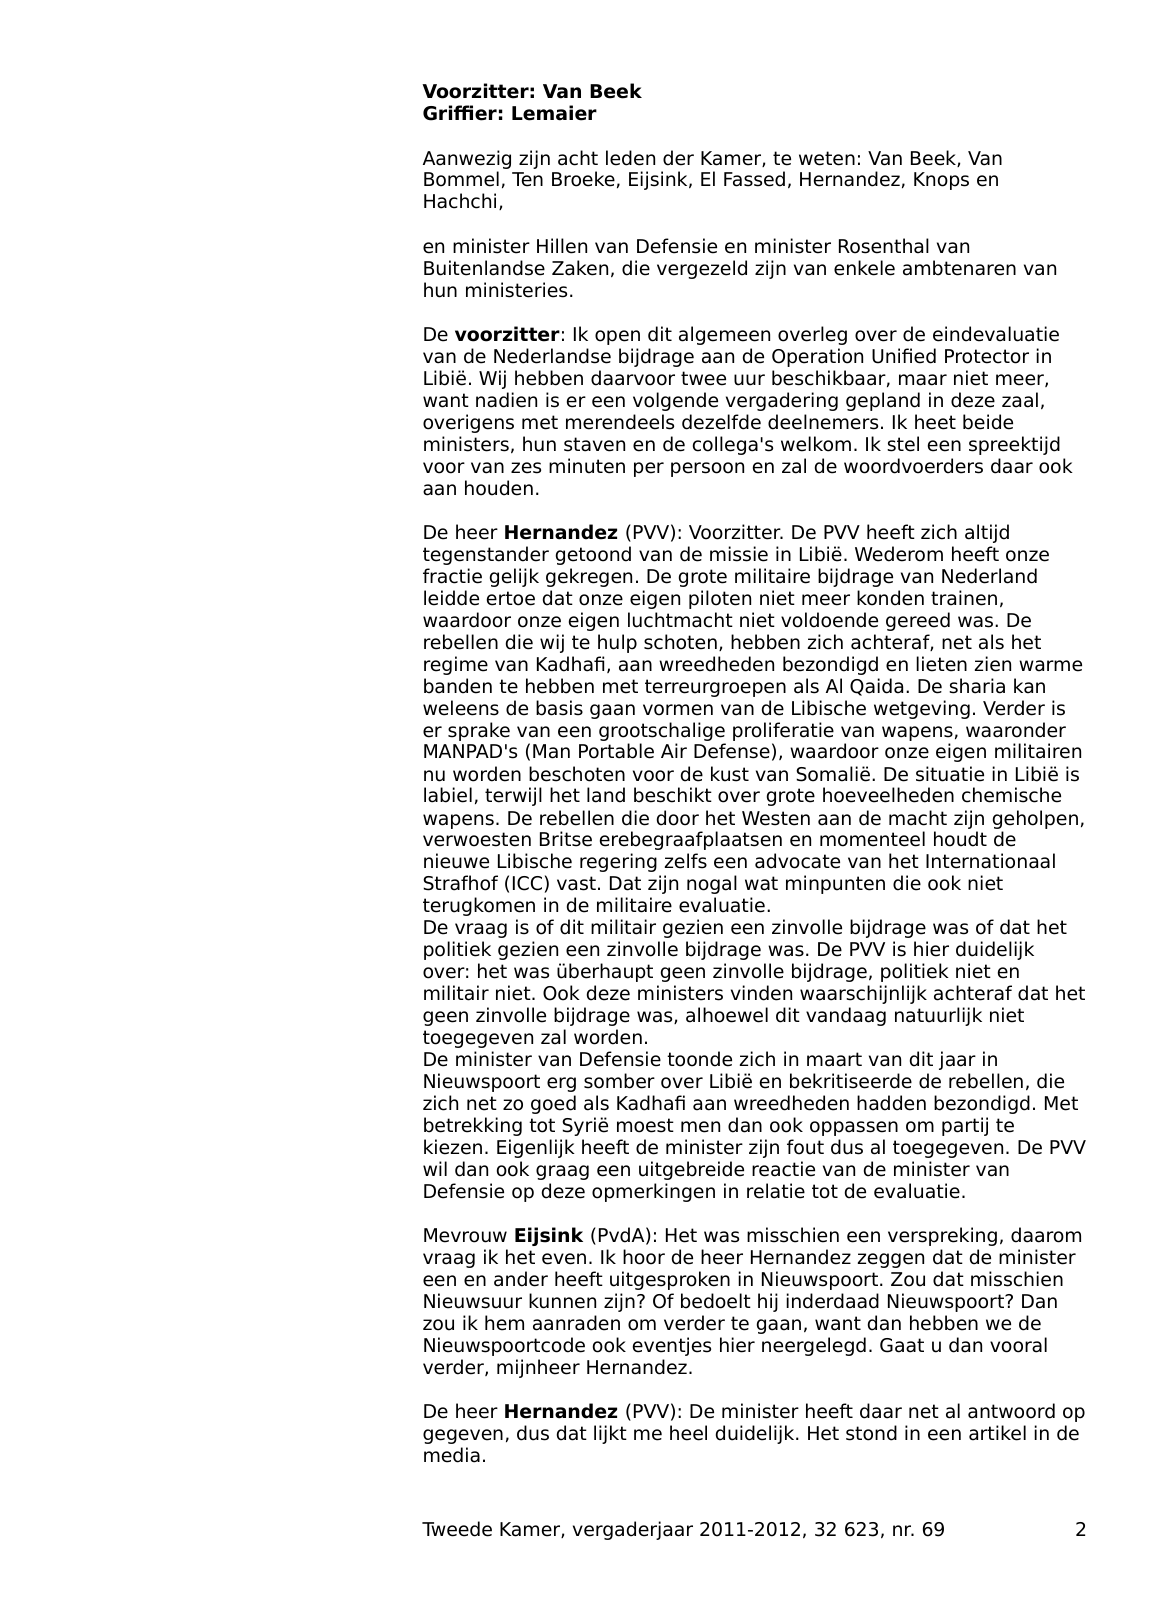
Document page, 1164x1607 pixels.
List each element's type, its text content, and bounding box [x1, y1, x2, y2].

text Aanwezig zijn acht leden der Kamer, te weten: Van Beek, Van Bommel, Ten Broeke, Eijsink, El Fassed, Hernandez, Knops en Hachchi, [422, 147, 1087, 213]
text Voorzitter: Van Beek [422, 81, 1087, 103]
text De heer Hernandez (PVV): Voorzitter. De PVV heeft zich altijd tegenstander getoond van de missie in Libië. Wederom heeft onze fractie gelijk gekregen. De grote militaire bijdrage van Nederland leidde ertoe dat onze eigen piloten niet meer konden trainen, waardoor onze eigen luchtmacht niet voldoende gereed was. De rebellen die wij te hulp schoten, hebben zich achteraf, net als het regime van Kadhafi, aan wreedheden bezondigd en lieten zien warme banden te hebben met terreurgroepen als Al Qaida. De sharia kan weleens de basis gaan vormen van de Libische wetgeving. Verder is er sprake van een grootschalige proliferatie van wapens, waaronder MANPAD's (Man Portable Air Defense), waardoor onze eigen militairen nu worden beschoten voor de kust van Somalië. De situatie in Libië is labiel, terwijl het land beschikt over grote hoeveelheden chemische wapens. De rebellen die door het Westen aan de macht zijn geholpen, verwoesten Britse erebegraafplaatsen en momenteel houdt de nieuwe Libische regering zelfs een advocate van het Internationaal Strafhof (ICC) vast. Dat zijn nogal wat minpunten die ook niet terugkomen in de militaire evaluatie. [422, 522, 1087, 917]
text Griffier: Lemaier [422, 103, 1087, 125]
text Mevrouw Eijsink (PvdA): Het was misschien een verspreking, daarom vraag ik het even. Ik hoor de heer Hernandez zeggen dat de minister een en ander heeft uitgesproken in Nieuwspoort. Zou dat misschien Nieuwsuur kunnen zijn? Of bedoelt hij inderdaad Nieuwspoort? Dan zou ik hem aanraden om verder te gaan, want dan hebben we de Nieuwspoortcode ook eventjes hier neergelegd. Gaat u dan vooral verder, mijnheer Hernandez. [422, 1225, 1087, 1379]
text De voorzitter: Ik open dit algemeen overleg over de eindevaluatie van de Nederlandse bijdrage aan de Operation Unified Protector in Libië. Wij hebben daarvoor twee uur beschikbaar, maar niet meer, want nadien is er een volgende vergadering gepland in deze zaal, overigens met merendeels dezelfde deelnemers. Ik heet beide ministers, hun staven en de collega's welkom. Ik stel een spreektijd voor van zes minuten per persoon en zal de woordvoerders daar ook aan houden. [422, 324, 1087, 499]
text De vraag is of dit militair gezien een zinvolle bijdrage was of dat het politiek gezien een zinvolle bijdrage was. De PVV is hier duidelijk over: het was überhaupt geen zinvolle bijdrage, politiek niet en militair niet. Ook deze ministers vinden waarschijnlijk achteraf dat het geen zinvolle bijdrage was, alhoewel dit vandaag natuurlijk niet toegegeven zal worden. [422, 917, 1087, 1049]
text De heer Hernandez (PVV): De minister heeft daar net al antwoord op gegeven, dus dat lijkt me heel duidelijk. Het stond in een artikel in de media. [422, 1401, 1087, 1467]
text De minister van Defensie toonde zich in maart van dit jaar in Nieuwspoort erg somber over Libië en bekritiseerde de rebellen, die zich net zo goed als Kadhafi aan wreedheden hadden bezondigd. Met betrekking tot Syrië moest men dan ook oppassen om partij te kiezen. Eigenlijk heeft de minister zijn fout dus al toegegeven. De PVV wil dan ook graag een uitgebreide reactie van de minister van Defensie op deze opmerkingen in relatie tot de evaluatie. [422, 1049, 1087, 1203]
text en minister Hillen van Defensie en minister Rosenthal van Buitenlandse Zaken, die vergezeld zijn van enkele ambtenaren van hun ministeries. [422, 236, 1087, 301]
